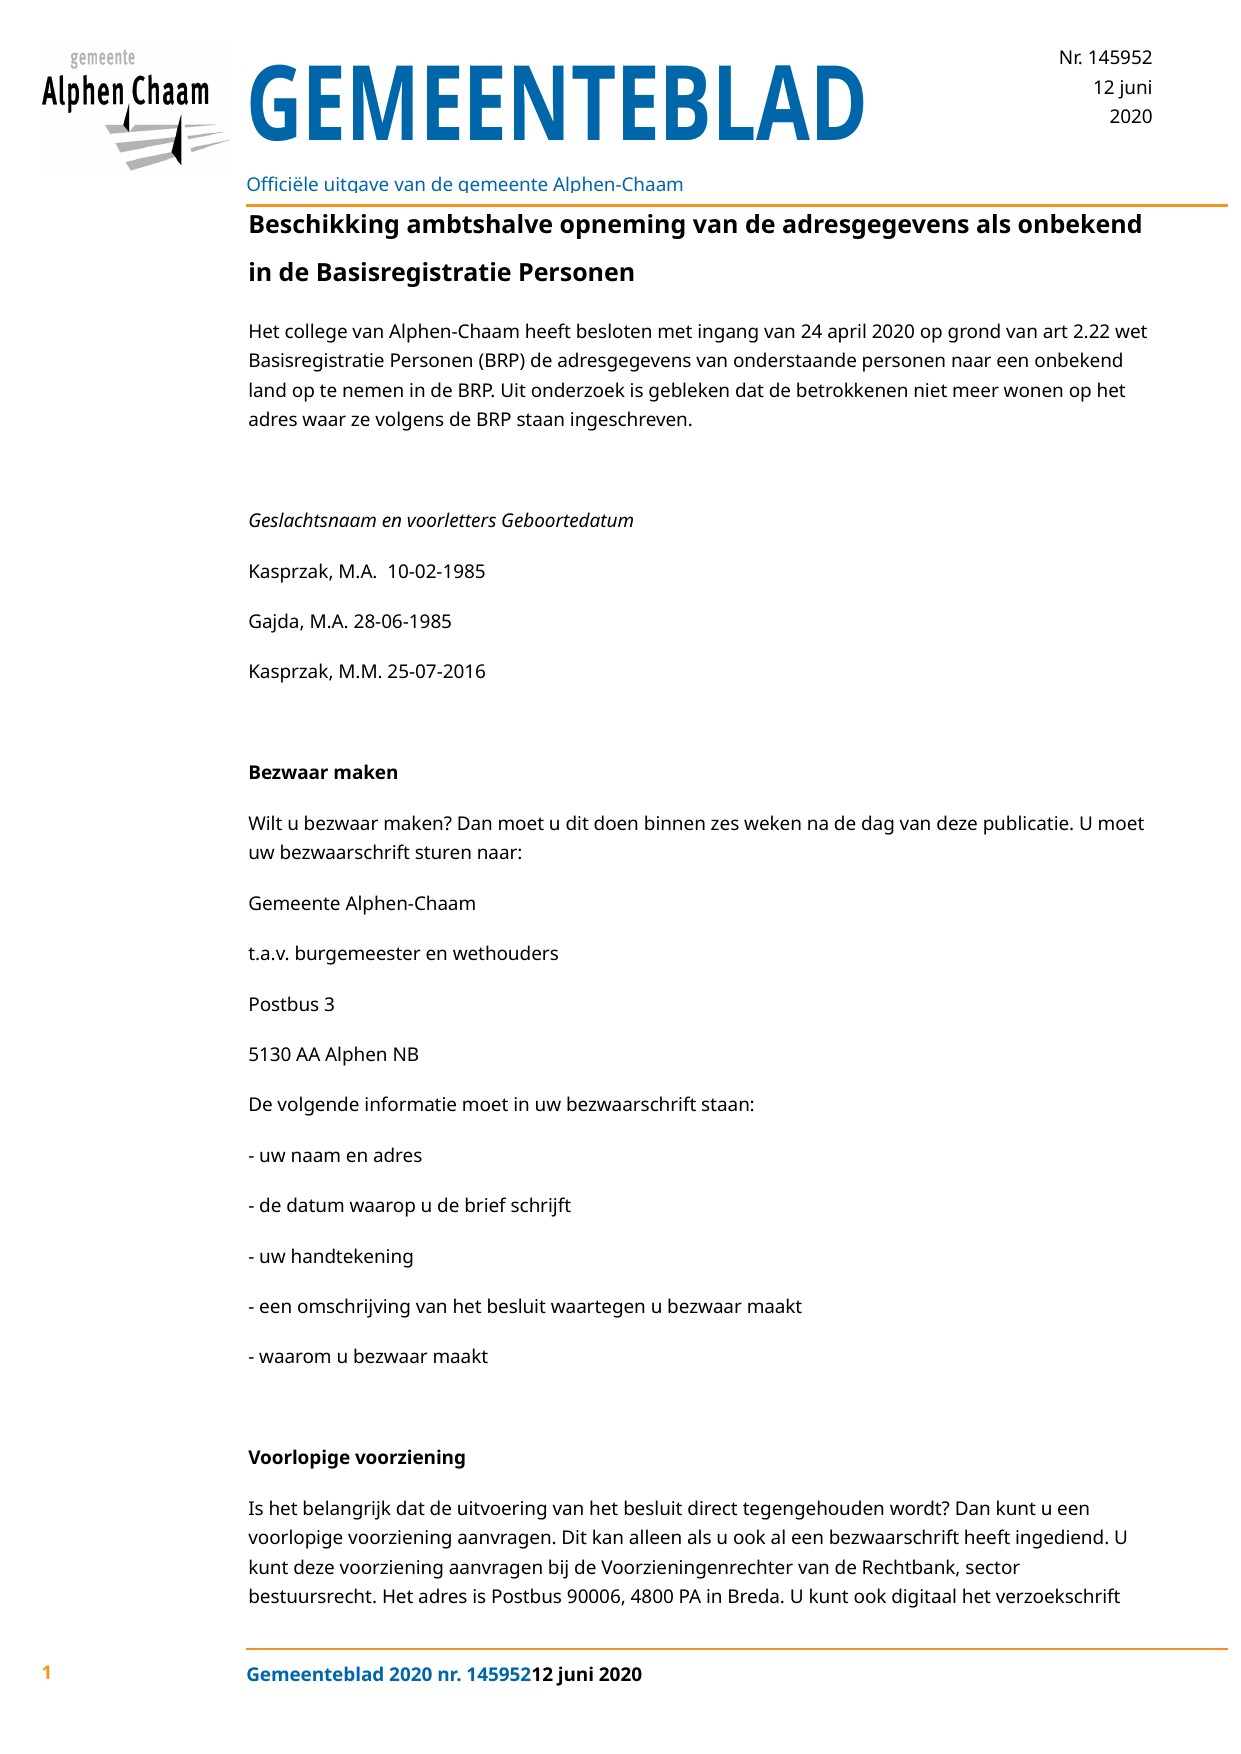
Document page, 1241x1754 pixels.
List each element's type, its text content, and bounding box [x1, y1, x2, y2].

text 5130 AA Alphen NB [248, 1041, 1152, 1067]
text t.a.v. burgemeester en wethouders [248, 940, 1152, 966]
text Wilt u bezwaar maken? Dan moet u dit doen binnen zes weken na de dag van deze publicatie. U moet uw bezwaarschrift sturen naar: [248, 810, 1152, 865]
text - uw handtekening [248, 1243, 1152, 1269]
text - waarom u bezwaar maakt [248, 1344, 1152, 1369]
text - uw naam en adres [248, 1142, 1152, 1168]
text Het college van Alphen-Chaam heeft besloten met ingang van 24 april 2020 op grond van art 2.22 wet Basisregistratie Personen (BRP) de adresgegevens van onderstaande personen naar een onbekend land op te nemen in de BRP. Uit onderzoek is gebleken dat de betrokkenen niet meer wonen op het adres waar ze volgens de BRP staan ingeschreven. [248, 318, 1152, 432]
text Beschikking ambtshalve opneming van de adresgegevens als onbekend in de Basisregistratie Personen [248, 207, 1152, 288]
text Kasprzak, M.A. 10-02-1985 [248, 558, 1152, 584]
text Gemeente Alphen-Chaam [248, 890, 1152, 916]
text Postbus 3 [248, 991, 1152, 1017]
picture [41, 47, 231, 172]
text De volgende informatie moet in uw bezwaarschrift staan: [248, 1092, 1152, 1117]
text - een omschrijving van het besluit waartegen u bezwaar maakt [248, 1293, 1152, 1319]
text Voorlopige voorziening [248, 1444, 1152, 1470]
text Is het belangrijk dat de uitvoering van het besluit direct tegengehouden wordt? Dan kunt u een voorlopige voorziening aanvragen. Dit kan alleen als u ook al een bezwaarschrift heeft ingediend. U kunt deze voorziening aanvragen bij de Voorzieningenrechter van de Rechtbank, sector bestuursrecht. Het adres is Postbus 90006, 4800 PA in Breda. U kunt ook digitaal het verzoekschrift [248, 1495, 1152, 1609]
text Gajda, M.A. 28-06-1985 [248, 608, 1152, 634]
text Bezwaar maken [248, 759, 1152, 785]
text Kasprzak, M.M. 25-07-2016 [248, 659, 1152, 684]
text - de datum waarop u de brief schrijft [248, 1192, 1152, 1218]
text Geslachtsnaam en voorletters Geboortedatum [248, 507, 1152, 533]
